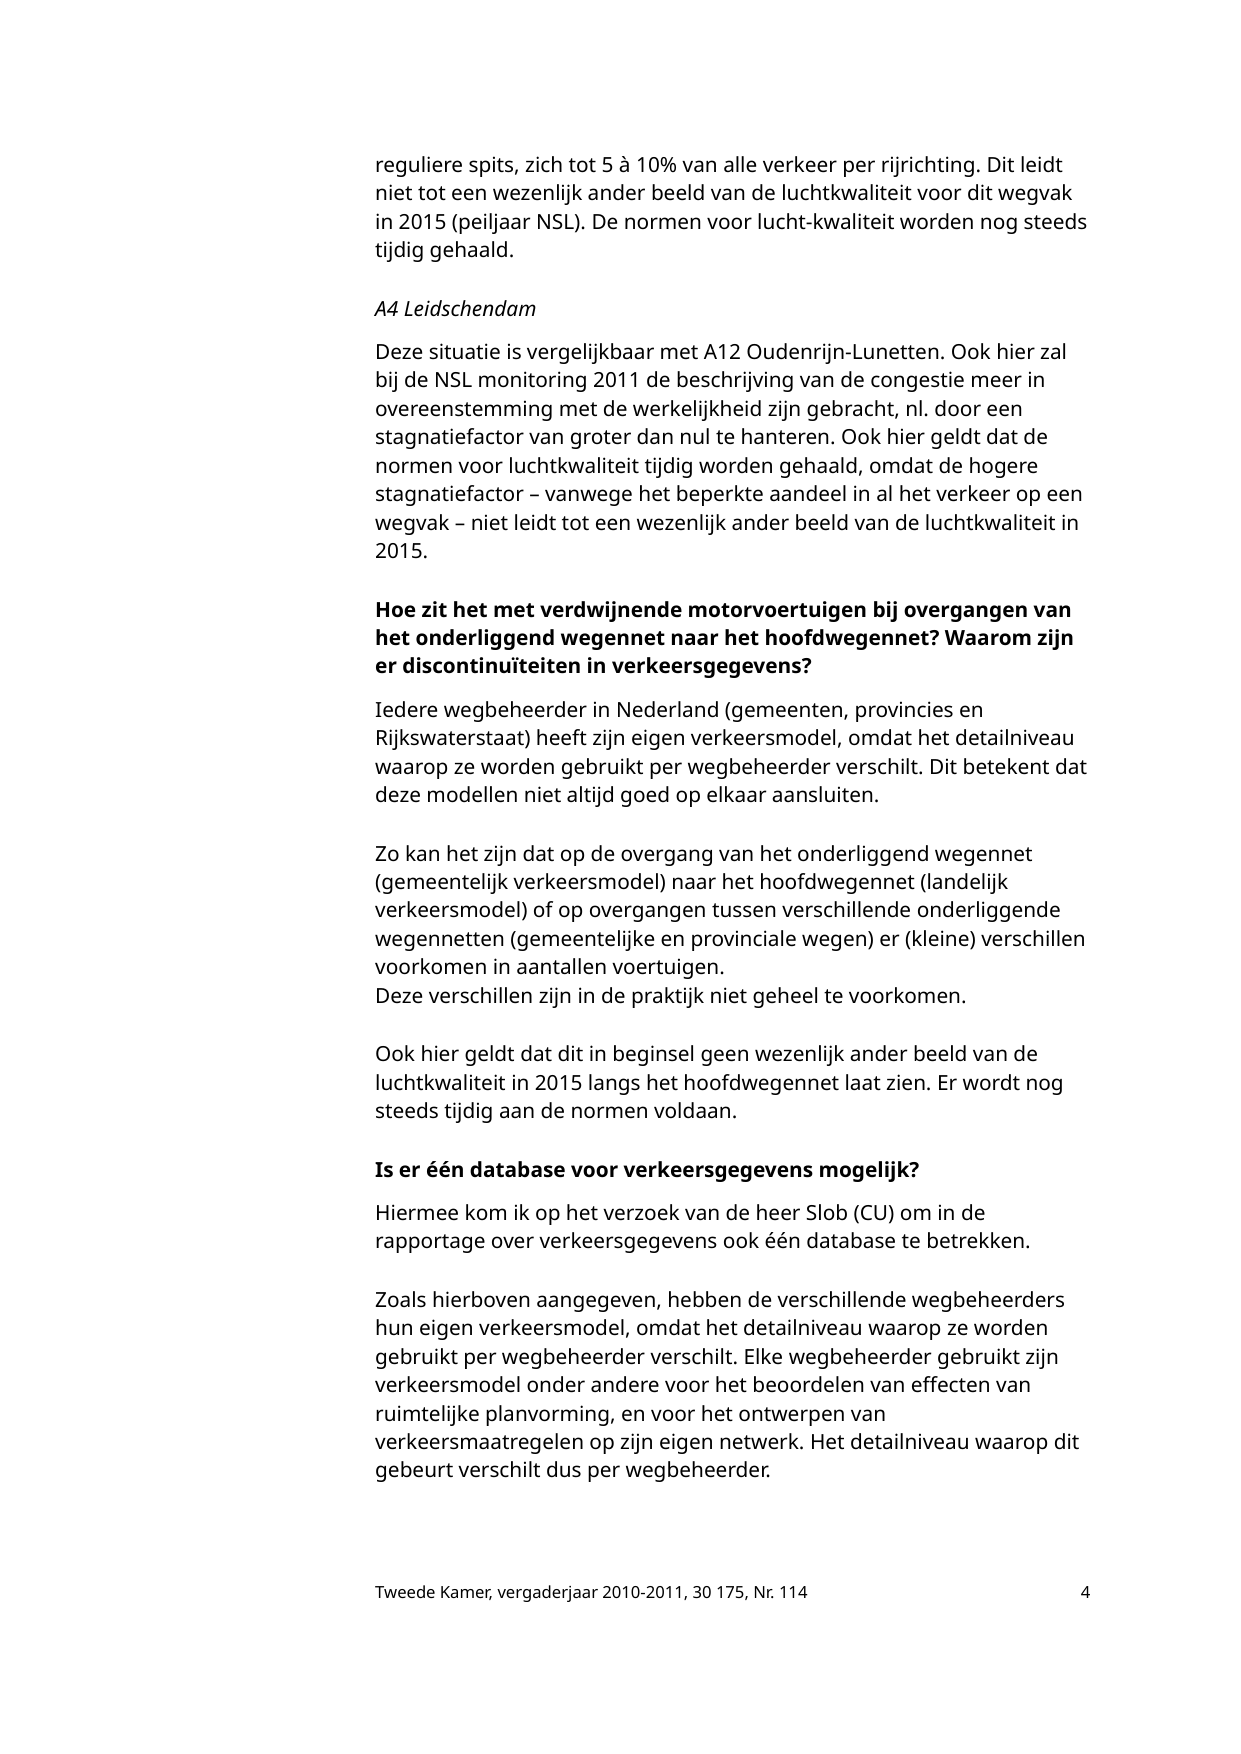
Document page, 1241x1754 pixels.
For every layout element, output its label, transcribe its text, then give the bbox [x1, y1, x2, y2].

text Hoe zit het met verdwijnende motorvoertuigen bij overgangen van het onderliggend wegennet naar het hoofdwegennet? Waarom zijn er discontinuïteiten in verkeersgegevens? [375, 595, 1090, 680]
text Zo kan het zijn dat op de overgang van het onderliggend wegennet (gemeentelijk verkeersmodel) naar het hoofdwegennet (landelijk verkeersmodel) of op overgangen tussen verschillende onderliggende wegennetten (gemeentelijke en provinciale wegen) er (kleine) verschillen voorkomen in aantallen voertuigen. [375, 839, 1090, 981]
text Deze situatie is vergelijkbaar met A12 Oudenrijn-Lunetten. Ook hier zal bij de NSL monitoring 2011 de beschrijving van de congestie meer in overeenstemming met de werkelijkheid zijn gebracht, nl. door een stagnatiefactor van groter dan nul te hanteren. Ook hier geldt dat de normen voor luchtkwaliteit tijdig worden gehaald, omdat de hogere stagnatiefactor – vanwege het beperkte aandeel in al het verkeer op een wegvak – niet leidt tot een wezenlijk ander beeld van de luchtkwaliteit in 2015. [375, 337, 1090, 565]
text Zoals hierboven aangegeven, hebben de verschillende wegbeheerders hun eigen verkeersmodel, omdat het detailniveau waarop ze worden gebruikt per wegbeheerder verschilt. Elke wegbeheerder gebruikt zijn verkeersmodel onder andere voor het beoordelen van effecten van ruimtelijke planvorming, en voor het ontwerpen van verkeersmaatregelen op zijn eigen netwerk. Het detailniveau waarop dit gebeurt verschilt dus per wegbeheerder. [375, 1285, 1090, 1484]
text reguliere spits, zich tot 5 à 10% van alle verkeer per rijrichting. Dit leidt niet tot een wezenlijk ander beeld van de luchtkwaliteit voor dit wegvak in 2015 (peiljaar NSL). De normen voor lucht-kwaliteit worden nog steeds tijdig gehaald. [375, 150, 1090, 264]
text Deze verschillen zijn in de praktijk niet geheel te voorkomen. [375, 981, 1090, 1009]
text Iedere wegbeheerder in Nederland (gemeenten, provincies en Rijkswaterstaat) heeft zijn eigen verkeersmodel, omdat het detailniveau waarop ze worden gebruikt per wegbeheerder verschilt. Dit betekent dat deze modellen niet altijd goed op elkaar aansluiten. [375, 695, 1090, 809]
text Is er één database voor verkeersgegevens mogelijk? [375, 1155, 1090, 1183]
text Hiermee kom ik op het verzoek van de heer Slob (CU) om in de rapportage over verkeersgegevens ook één database te betrekken. [375, 1198, 1090, 1255]
text A4 Leidschendam [375, 294, 1090, 322]
text Ook hier geldt dat dit in beginsel geen wezenlijk ander beeld van de luchtkwaliteit in 2015 langs het hoofdwegennet laat zien. Er wordt nog steeds tijdig aan de normen voldaan. [375, 1039, 1090, 1125]
